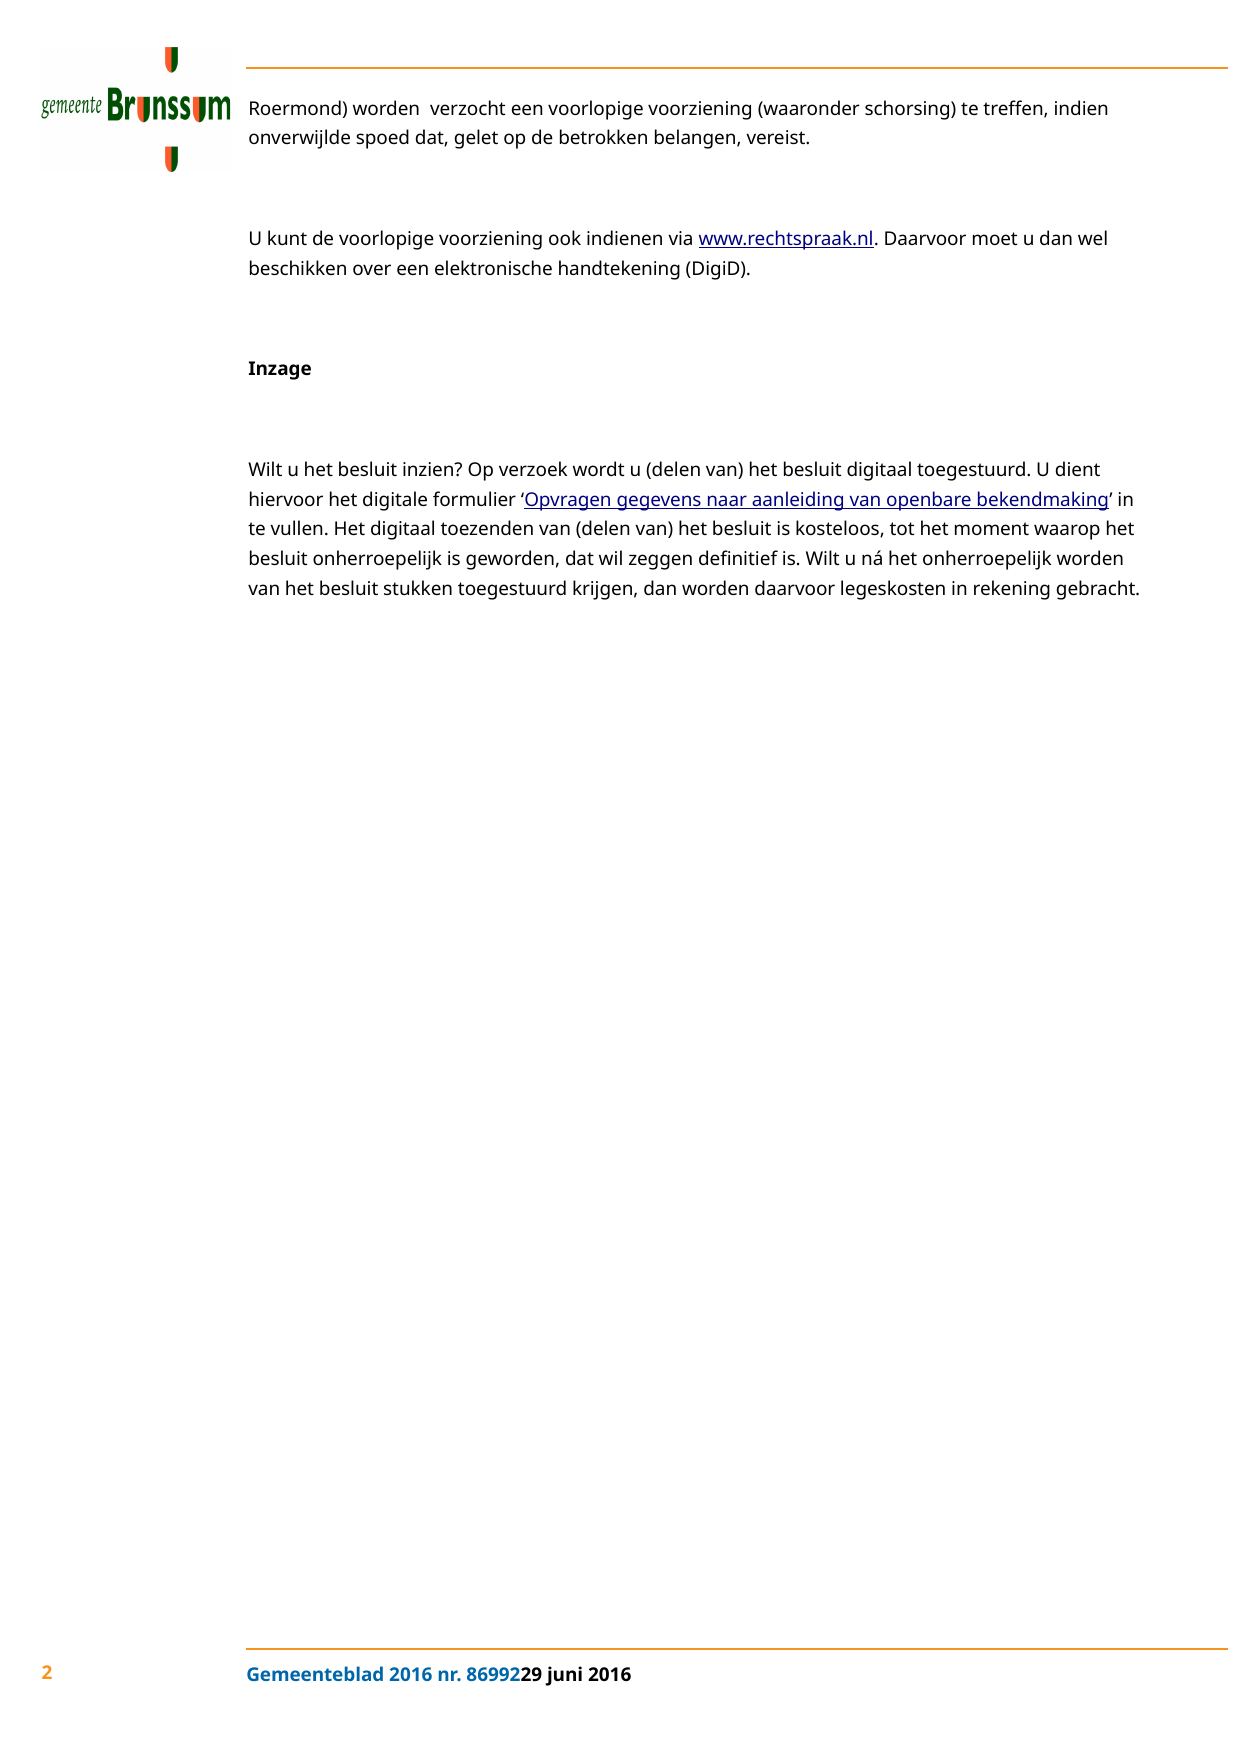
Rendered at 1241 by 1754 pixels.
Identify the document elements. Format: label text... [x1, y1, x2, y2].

text U kunt de voorlopige voorziening ook indienen via www.rechtspraak.nl. Daarvoor moet u dan wel beschikken over een elektronische handtekening (DigiD). [248, 225, 1152, 281]
text Inzage [248, 356, 1152, 381]
text Wilt u het besluit inzien? Op verzoek wordt u (delen van) het besluit digitaal toegestuurd. U dient hiervoor het digitale formulier ‘Opvragen gegevens naar aanleiding van openbare bekendmaking’ in te vullen. Het digitaal toezenden van (delen van) het besluit is kosteloos, tot het moment waarop het besluit onherroepelijk is geworden, dat wil zeggen definitief is. Wilt u ná het onherroepelijk worden van het besluit stukken toegestuurd krijgen, dan worden daarvoor legeskosten in rekening gebracht. [248, 456, 1152, 601]
text Roermond) worden verzocht een voorlopige voorziening (waaronder schorsing) te treffen, indien onverwijlde spoed dat, gelet op de betrokken belangen, vereist. [248, 95, 1152, 150]
picture [41, 47, 231, 172]
